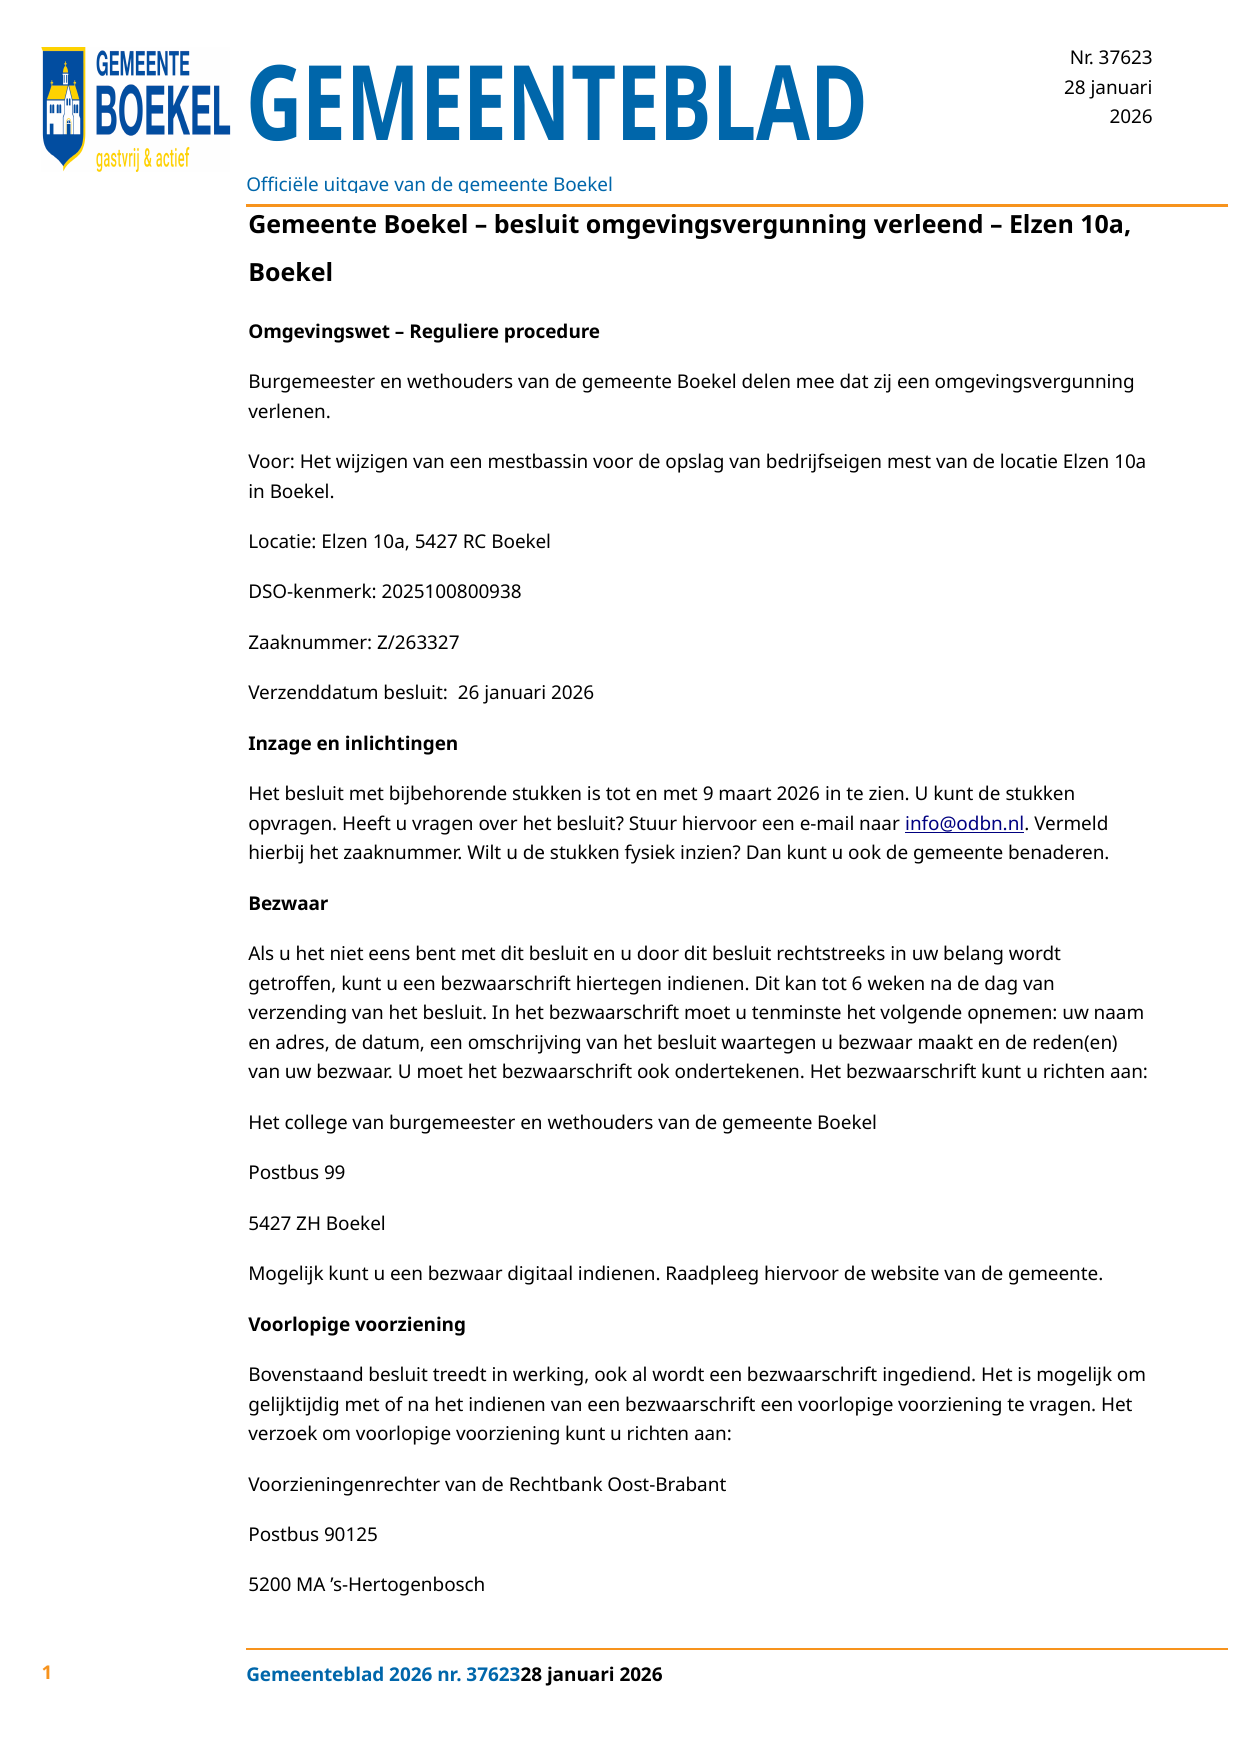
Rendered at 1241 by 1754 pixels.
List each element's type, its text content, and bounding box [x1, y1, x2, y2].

picture [41, 47, 231, 172]
text Zaaknummer: Z/263327 [248, 629, 1152, 655]
text Verzenddatum besluit: 26 januari 2026 [248, 679, 1152, 705]
text Postbus 99 [248, 1159, 1152, 1185]
text Gemeente Boekel – besluit omgevingsvergunning verleend – Elzen 10a, Boekel [248, 207, 1152, 288]
text Bovenstaand besluit treedt in werking, ook al wordt een bezwaarschrift ingediend. Het is mogelijk om gelijktijdig met of na het indienen van een bezwaarschrift een voorlopige voorziening te vragen. Het verzoek om voorlopige voorziening kunt u richten aan: [248, 1361, 1152, 1446]
text Als u het niet eens bent met dit besluit en u door dit besluit rechtstreeks in uw belang wordt getroffen, kunt u een bezwaarschrift hiertegen indienen. Dit kan tot 6 weken na de dag van verzending van het besluit. In het bezwaarschrift moet u tenminste het volgende opnemen: uw naam en adres, de datum, een omschrijving van het besluit waartegen u bezwaar maakt en de reden(en) van uw bezwaar. U moet het bezwaarschrift ook ondertekenen. Het bezwaarschrift kunt u richten aan: [248, 940, 1152, 1084]
text Voor: Het wijzigen van een mestbassin voor de opslag van bedrijfseigen mest van de locatie Elzen 10a in Boekel. [248, 448, 1152, 504]
text Burgemeester en wethouders van de gemeente Boekel delen mee dat zij een omgevingsvergunning verlenen. [248, 368, 1152, 424]
text DSO-kenmerk: 2025100800938 [248, 579, 1152, 604]
text Omgevingswet – Reguliere procedure [248, 318, 1152, 344]
text Het college van burgemeester en wethouders van de gemeente Boekel [248, 1109, 1152, 1135]
text 5427 ZH Boekel [248, 1210, 1152, 1236]
text Het besluit met bijbehorende stukken is tot en met 9 maart 2026 in te zien. U kunt de stukken opvragen. Heeft u vragen over het besluit? Stuur hiervoor een e-mail naar info@odbn.nl. Vermeld hierbij het zaaknummer. Wilt u de stukken fysiek inzien? Dan kunt u ook de gemeente benaderen. [248, 780, 1152, 865]
text Locatie: Elzen 10a, 5427 RC Boekel [248, 528, 1152, 554]
text Voorzieningenrechter van de Rechtbank Oost-Brabant [248, 1471, 1152, 1497]
text Postbus 90125 [248, 1521, 1152, 1547]
text Voorlopige voorziening [248, 1311, 1152, 1337]
text Bezwaar [248, 890, 1152, 916]
text 5200 MA ’s-Hertogenbosch [248, 1572, 1152, 1597]
text Mogelijk kunt u een bezwaar digitaal indienen. Raadpleeg hiervoor de website van de gemeente. [248, 1260, 1152, 1286]
text Inzage en inlichtingen [248, 730, 1152, 756]
